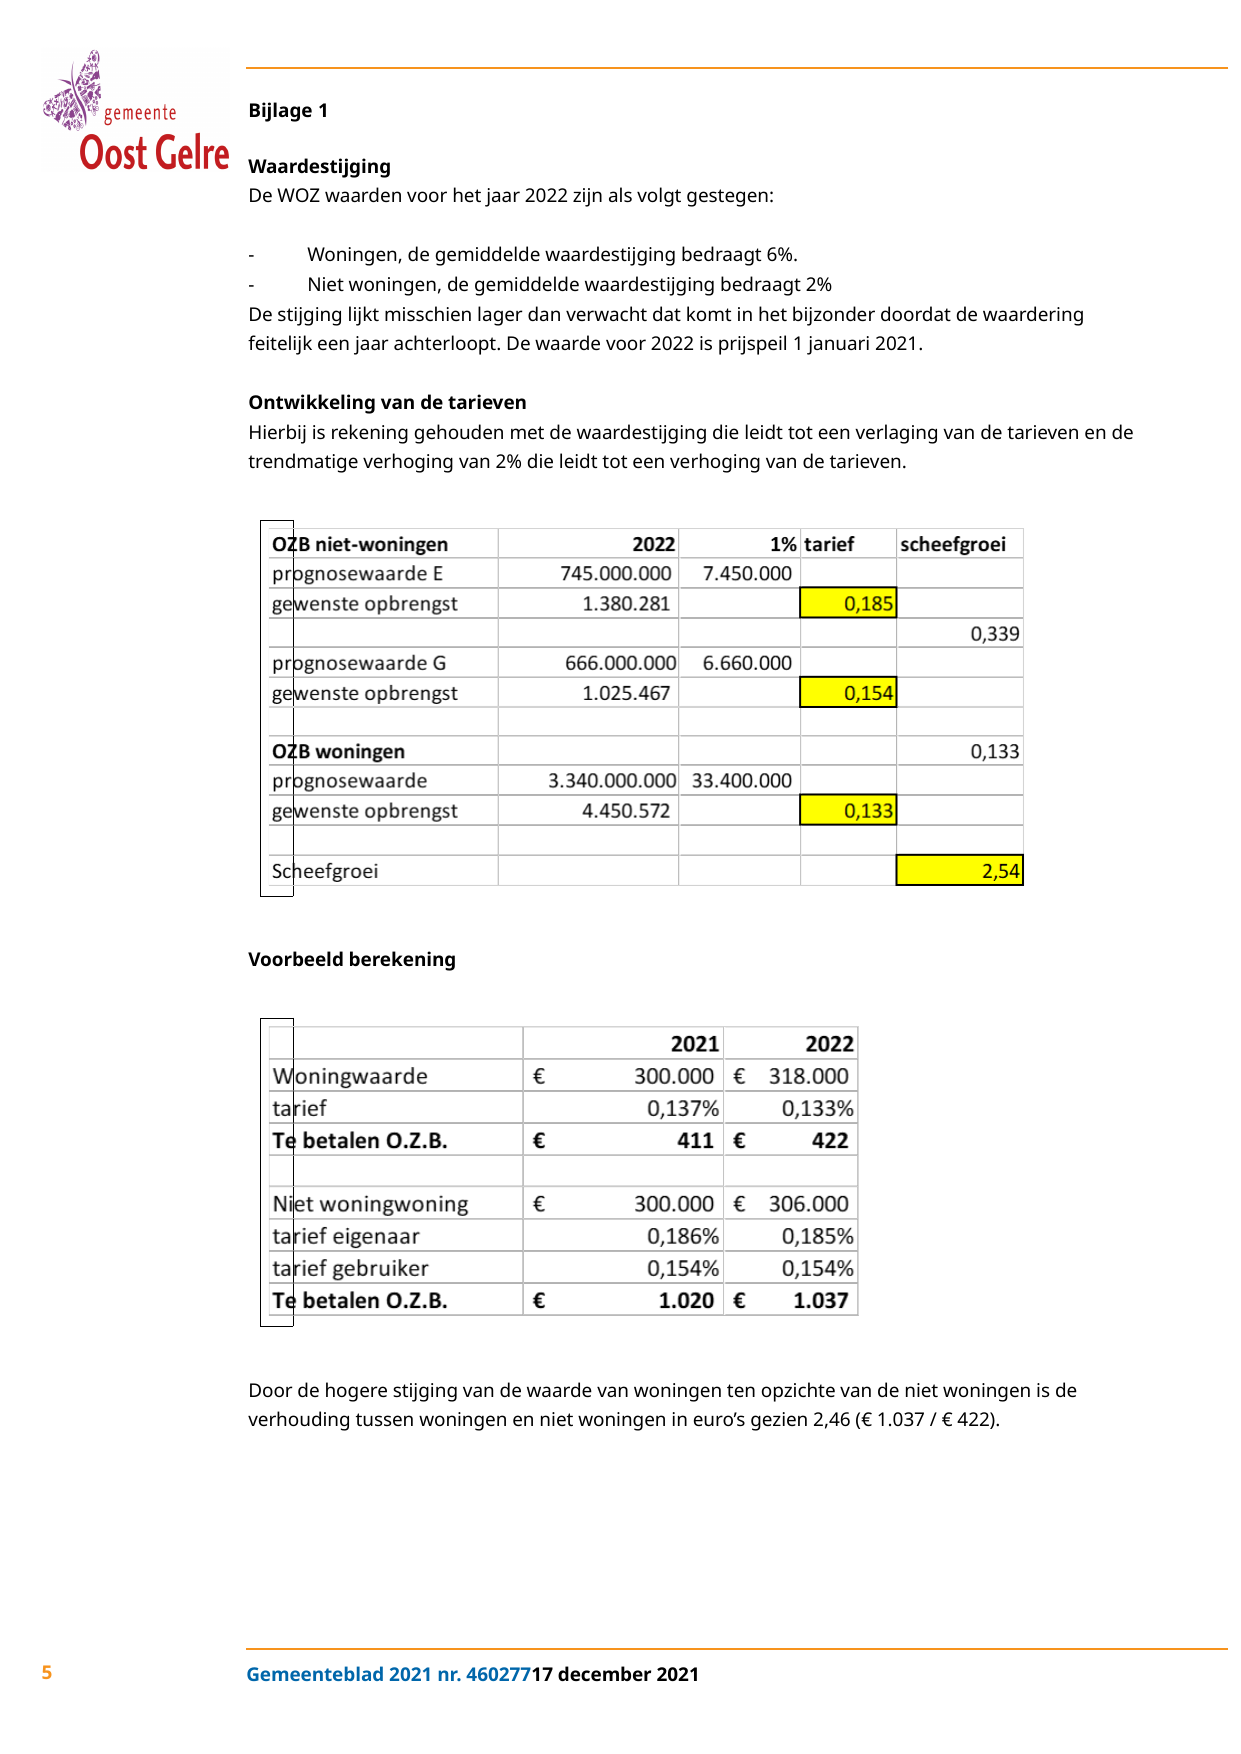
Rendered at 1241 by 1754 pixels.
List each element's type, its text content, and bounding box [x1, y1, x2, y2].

picture [41, 47, 231, 172]
picture [268, 528, 1025, 887]
picture [268, 1026, 860, 1317]
list Woningen, de gemiddelde waardestijging bedraagt 6%. [248, 242, 1152, 267]
text Hierbij is rekening gehouden met de waardestijging die leidt tot een verlaging van de tarieven en de trendmatige verhoging van 2% die leidt tot een verhoging van de tarieven. [248, 419, 1152, 474]
text Door de hogere stijging van de waarde van woningen ten opzichte van de niet woningen is de verhouding tussen woningen en niet woningen in euro’s gezien 2,46 (€ 1.037 / € 422). [248, 1377, 1152, 1432]
list Niet woningen, de gemiddelde waardestijging bedraagt 2% [248, 271, 1152, 297]
text Bijlage 1 [248, 95, 1152, 123]
text De stijging lijkt misschien lager dan verwacht dat komt in het bijzonder doordat de waardering feitelijk een jaar achterloopt. De waarde voor 2022 is prijspeil 1 januari 2021. [248, 301, 1152, 356]
text Voorbeeld berekening [248, 947, 1152, 972]
text De WOZ waarden voor het jaar 2022 zijn als volgt gestegen: [248, 182, 1152, 208]
text Waardestijging [248, 153, 1152, 179]
text Ontwikkeling van de tarieven [248, 389, 1152, 415]
